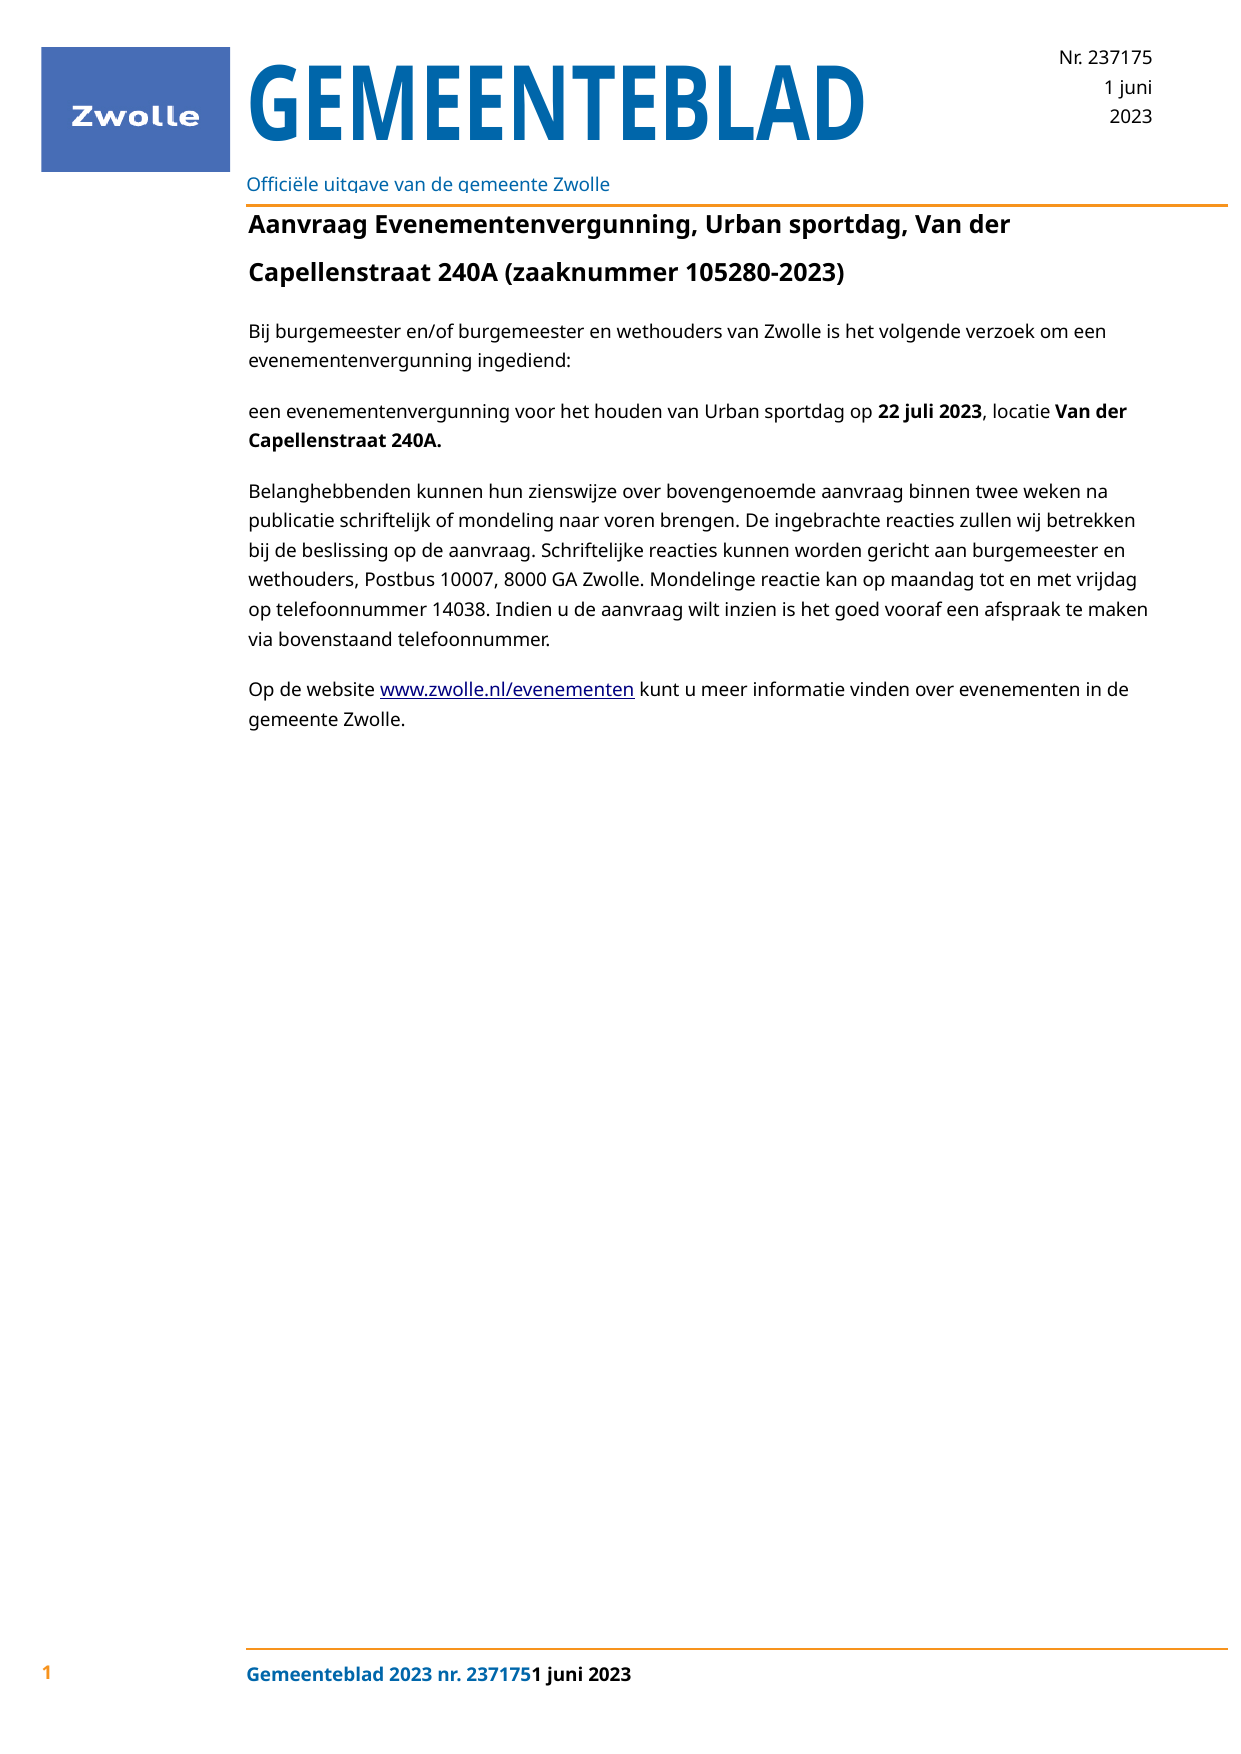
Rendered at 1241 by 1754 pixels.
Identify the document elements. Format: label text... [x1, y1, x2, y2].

text Bij burgemeester en/of burgemeester en wethouders van Zwolle is het volgende verzoek om een evenementenvergunning ingediend: [248, 318, 1152, 373]
text Belanghebbenden kunnen hun zienswijze over bovengenoemde aanvraag binnen twee weken na publicatie schriftelijk of mondeling naar voren brengen. De ingebrachte reacties zullen wij betrekken bij de beslissing op de aanvraag. Schriftelijke reacties kunnen worden gericht aan burgemeester en wethouders, Postbus 10007, 8000 GA Zwolle. Mondelinge reactie kan op maandag tot en met vrijdag op telefoonnummer 14038. Indien u de aanvraag wilt inzien is het goed vooraf een afspraak te maken via bovenstaand telefoonnummer. [248, 478, 1152, 652]
text Aanvraag Evenementenvergunning, Urban sportdag, Van der Capellenstraat 240A (zaaknummer 105280-2023) [248, 207, 1152, 288]
text Op de website www.zwolle.nl/evenementen kunt u meer informatie vinden over evenementen in de gemeente Zwolle. [248, 676, 1152, 732]
text een evenementenvergunning voor het houden van Urban sportdag op 22 juli 2023, locatie Van der Capellenstraat 240A. [248, 398, 1152, 453]
picture [41, 47, 231, 172]
